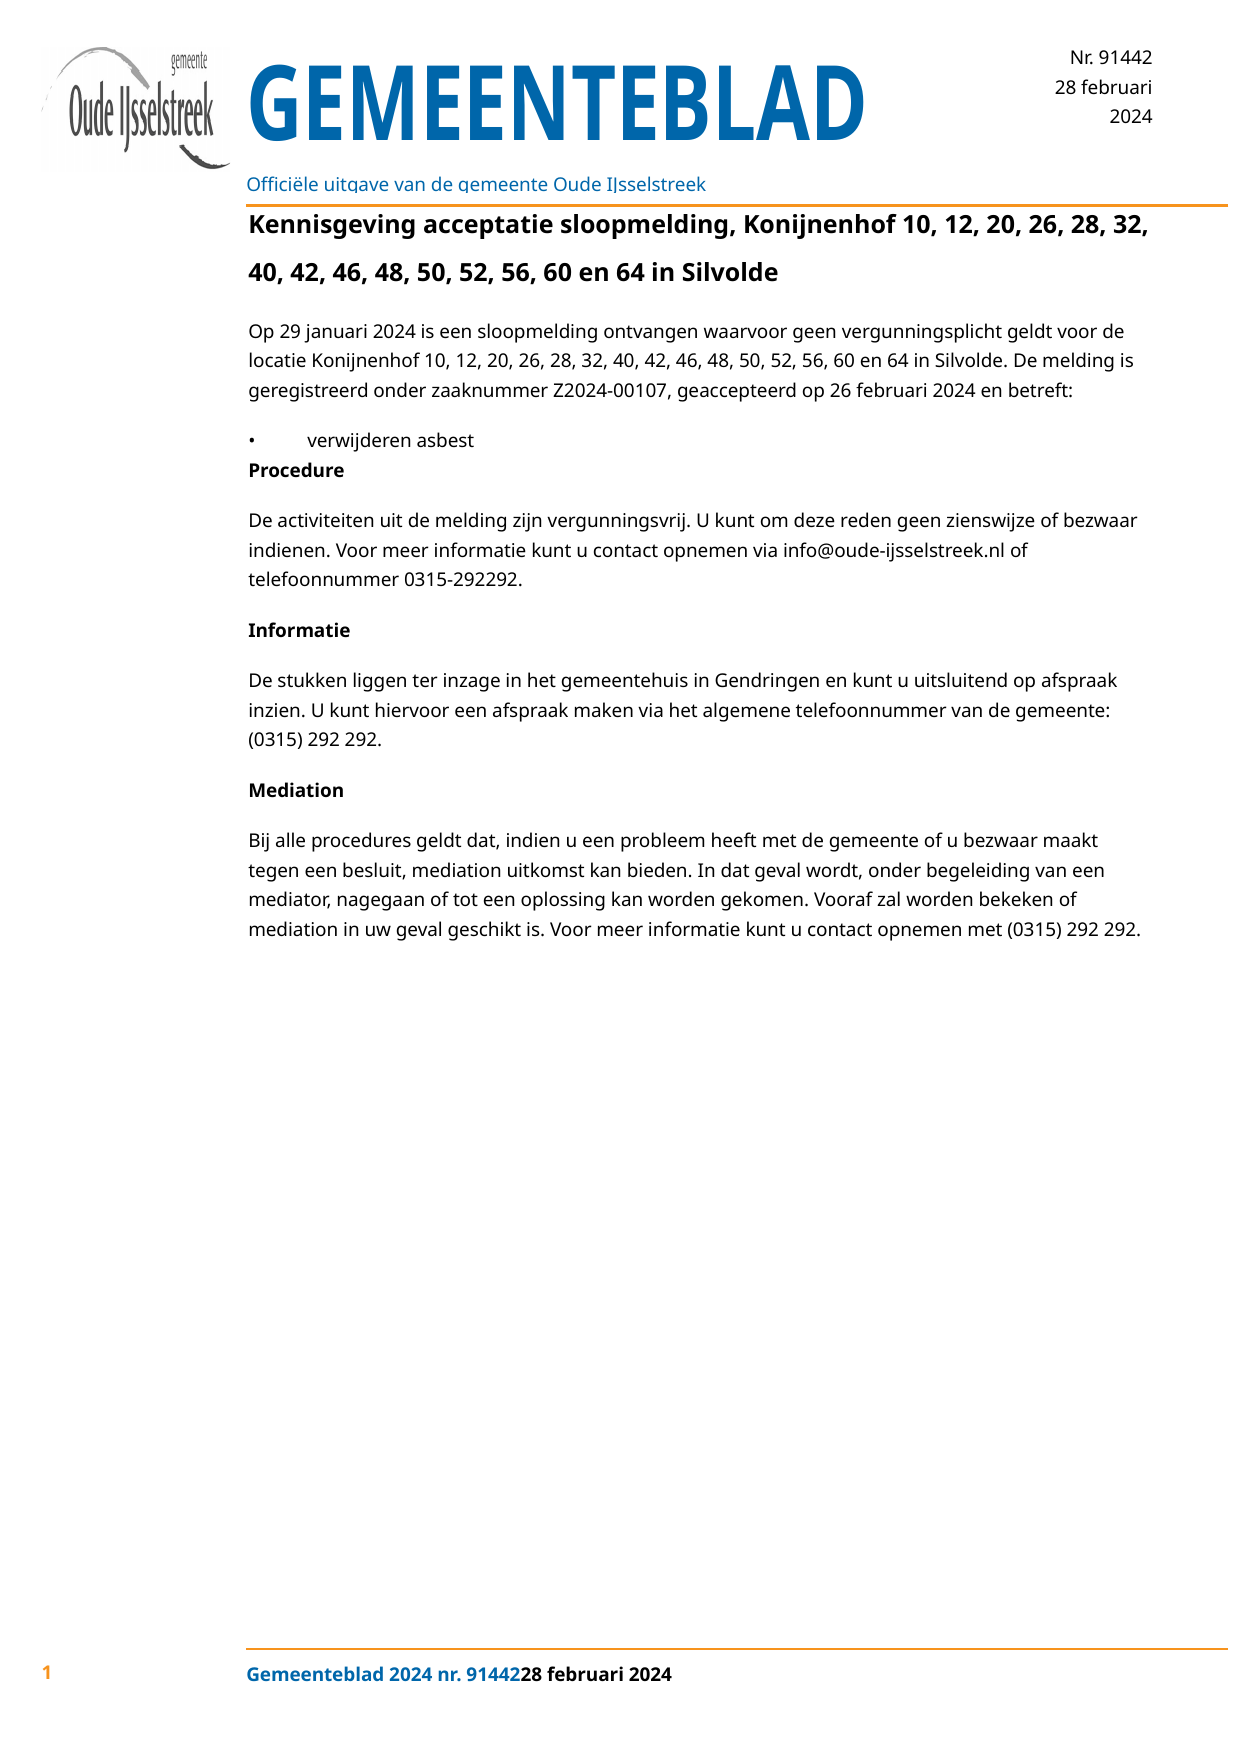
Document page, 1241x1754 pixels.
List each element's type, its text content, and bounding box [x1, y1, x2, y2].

text Op 29 januari 2024 is een sloopmelding ontvangen waarvoor geen vergunningsplicht geldt voor de locatie Konijnenhof 10, 12, 20, 26, 28, 32, 40, 42, 46, 48, 50, 52, 56, 60 en 64 in Silvolde. De melding is geregistreerd onder zaaknummer Z2024-00107, geaccepteerd op 26 februari 2024 en betreft: [248, 318, 1152, 403]
text Procedure [248, 457, 1152, 483]
list verwijderen asbest [248, 427, 1152, 453]
text De stukken liggen ter inzage in het gemeentehuis in Gendringen en kunt u uitsluitend op afspraak inzien. U kunt hiervoor een afspraak maken via het algemene telefoonnummer van de gemeente: (0315) 292 292. [248, 667, 1152, 752]
text Informatie [248, 617, 1152, 643]
text De activiteiten uit de melding zijn vergunningsvrij. U kunt om deze reden geen zienswijze of bezwaar indienen. Voor meer informatie kunt u contact opnemen via info@oude-ijsselstreek.nl of telefoonnummer 0315-292292. [248, 507, 1152, 592]
text Kennisgeving acceptatie sloopmelding, Konijnenhof 10, 12, 20, 26, 28, 32, 40, 42, 46, 48, 50, 52, 56, 60 en 64 in Silvolde [248, 207, 1152, 288]
text Mediation [248, 777, 1152, 803]
text Bij alle procedures geldt dat, indien u een probleem heeft met de gemeente of u bezwaar maakt tegen een besluit, mediation uitkomst kan bieden. In dat geval wordt, onder begeleiding van een mediator, nagegaan of tot een oplossing kan worden gekomen. Vooraf zal worden bekeken of mediation in uw geval geschikt is. Voor meer informatie kunt u contact opnemen met (0315) 292 292. [248, 827, 1152, 942]
picture [41, 47, 231, 172]
